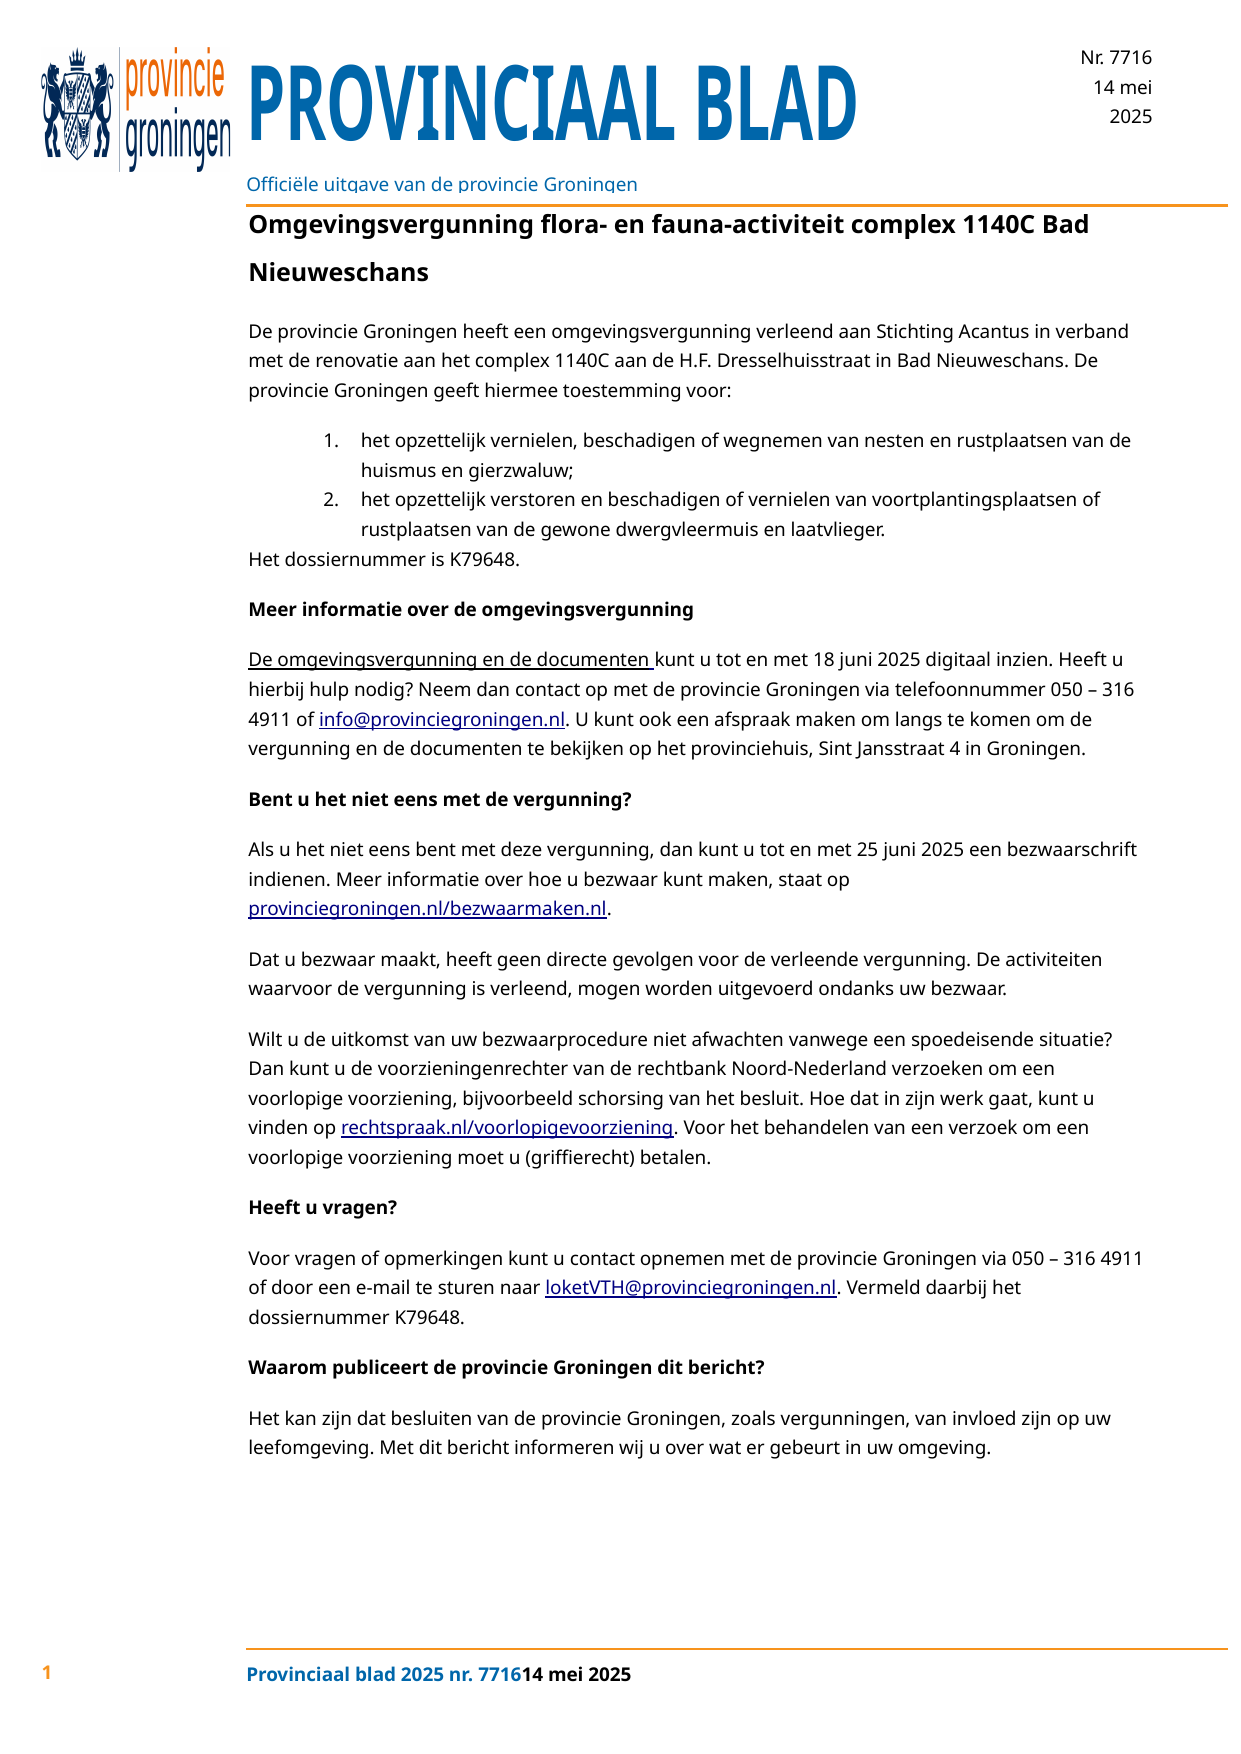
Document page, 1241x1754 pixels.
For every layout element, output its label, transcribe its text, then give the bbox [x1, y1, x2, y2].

text Als u het niet eens bent met deze vergunning, dan kunt u tot en met 25 juni 2025 een bezwaarschrift indienen. Meer informatie over hoe u bezwaar kunt maken, staat op provinciegroningen.nl/bezwaarmaken.nl. [248, 836, 1152, 921]
picture [41, 47, 231, 172]
text Waarom publiceert de provincie Groningen dit bericht? [248, 1354, 1152, 1380]
text Omgevingsvergunning flora- en fauna-activiteit complex 1140C Bad Nieuweschans [248, 207, 1152, 288]
text Het kan zijn dat besluiten van de provincie Groningen, zoals vergunningen, van invloed zijn op uw leefomgeving. Met dit bericht informeren wij u over wat er gebeurt in uw omgeving. [248, 1405, 1152, 1460]
list het opzettelijk vernielen, beschadigen of wegnemen van nesten en rustplaatsen van de huismus en gierzwaluw; [323, 427, 1152, 483]
text Heeft u vragen? [248, 1194, 1152, 1220]
text Bent u het niet eens met de vergunning? [248, 786, 1152, 812]
text Dat u bezwaar maakt, heeft geen directe gevolgen voor de verleende vergunning. De activiteiten waarvoor de vergunning is verleend, mogen worden uitgevoerd ondanks uw bezwaar. [248, 946, 1152, 1001]
text Het dossiernummer is K79648. [248, 546, 1152, 572]
text De provincie Groningen heeft een omgevingsvergunning verleend aan Stichting Acantus in verband met de renovatie aan het complex 1140C aan de H.F. Dresselhuisstraat in Bad Nieuweschans. De provincie Groningen geeft hiermee toestemming voor: [248, 318, 1152, 403]
text Meer informatie over de omgevingsvergunning [248, 596, 1152, 622]
text De omgevingsvergunning en de documenten kunt u tot en met 18 juni 2025 digitaal inzien. Heeft u hierbij hulp nodig? Neem dan contact op met de provincie Groningen via telefoonnummer 050 – 316 4911 of info@provinciegroningen.nl. U kunt ook een afspraak maken om langs te komen om de vergunning en de documenten te bekijken op het provinciehuis, Sint Jansstraat 4 in Groningen. [248, 647, 1152, 761]
list het opzettelijk verstoren en beschadigen of vernielen van voortplantingsplaatsen of rustplaatsen van de gewone dwergvleermuis en laatvlieger. [323, 487, 1152, 542]
text Voor vragen of opmerkingen kunt u contact opnemen met de provincie Groningen via 050 – 316 4911 of door een e-mail te sturen naar loketVTH@provinciegroningen.nl. Vermeld daarbij het dossiernummer K79648. [248, 1245, 1152, 1330]
text Wilt u de uitkomst van uw bezwaarprocedure niet afwachten vanwege een spoedeisende situatie? Dan kunt u de voorzieningenrechter van de rechtbank Noord-Nederland verzoeken om een voorlopige voorziening, bijvoorbeeld schorsing van het besluit. Hoe dat in zijn werk gaat, kunt u vinden op rechtspraak.nl/voorlopigevoorziening. Voor het behandelen van een verzoek om een voorlopige voorziening moet u (griffierecht) betalen. [248, 1026, 1152, 1170]
